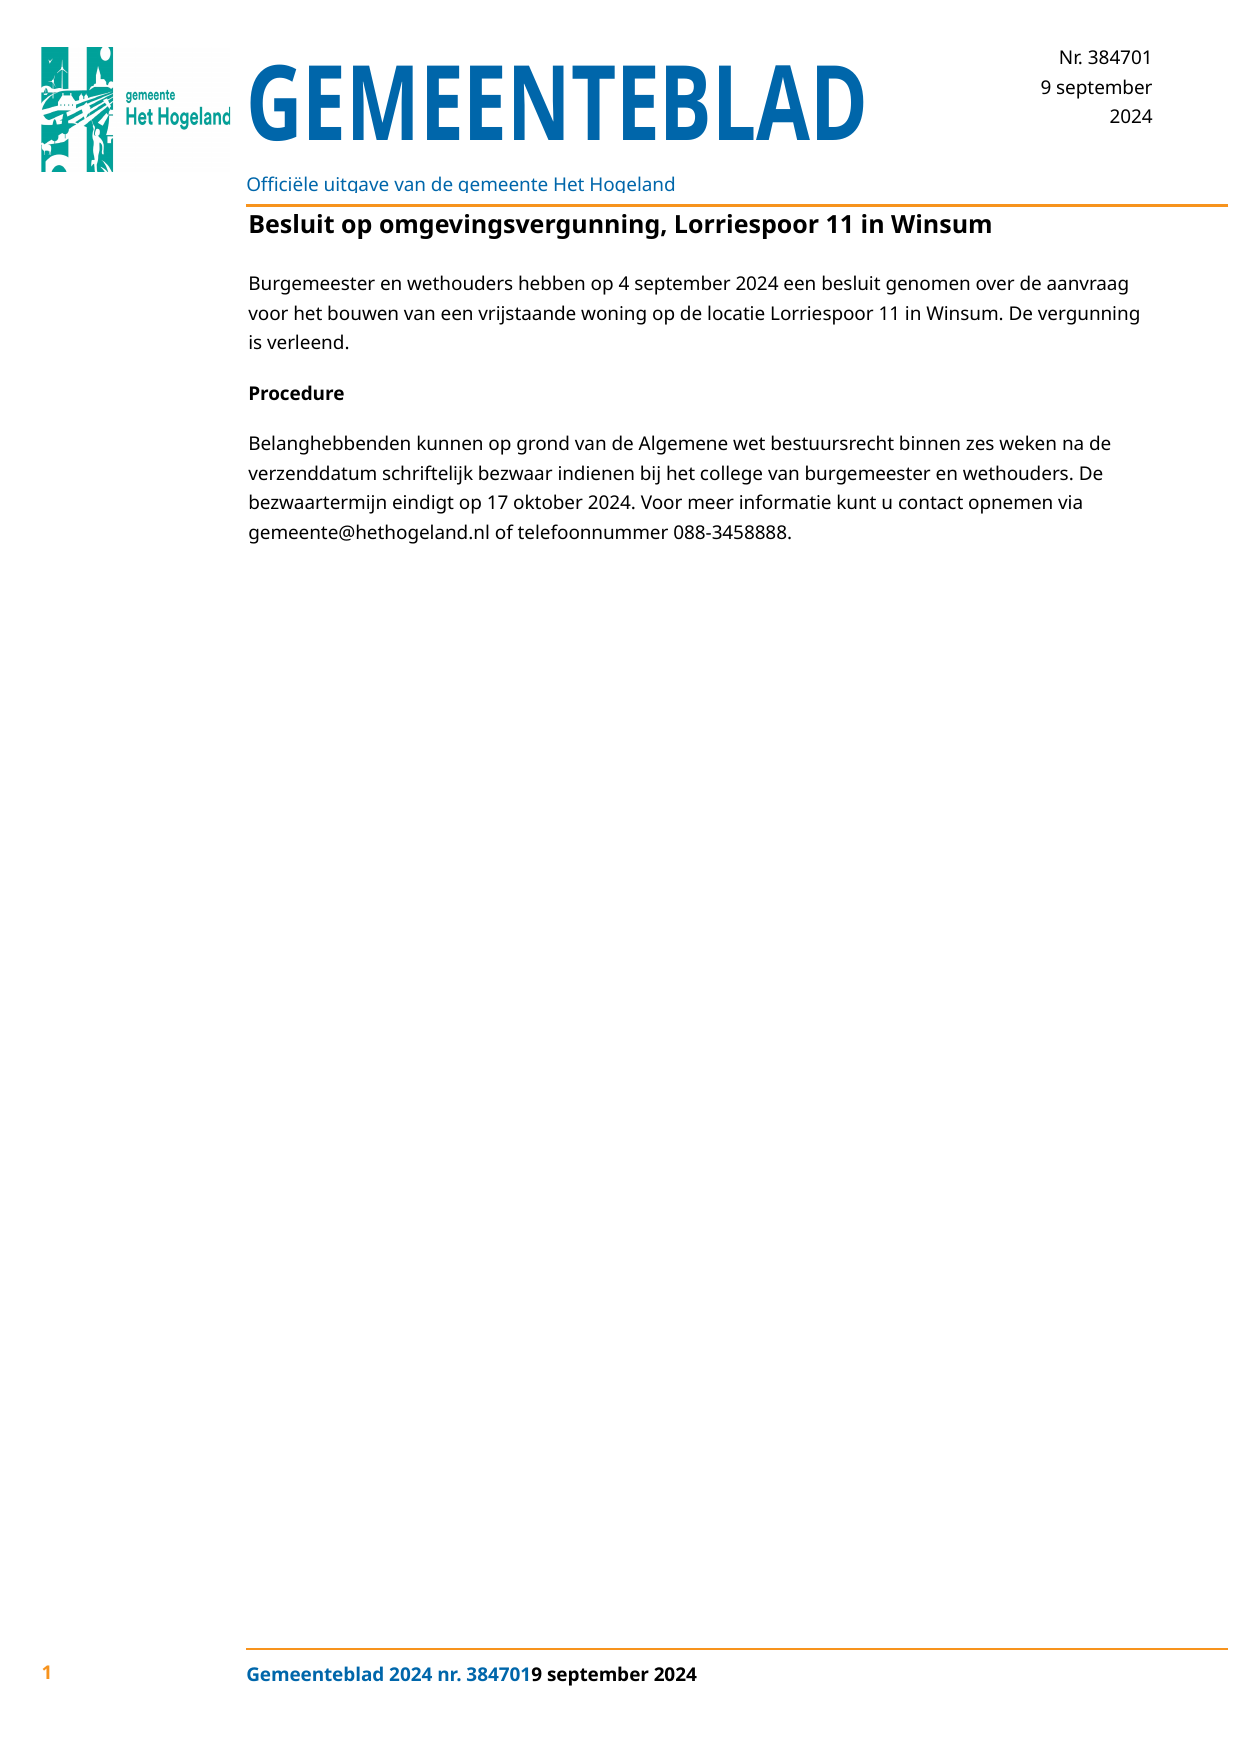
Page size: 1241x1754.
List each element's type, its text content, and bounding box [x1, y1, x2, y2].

text Procedure [248, 380, 1152, 406]
text Burgemeester en wethouders hebben op 4 september 2024 een besluit genomen over de aanvraag voor het bouwen van een vrijstaande woning op de locatie Lorriespoor 11 in Winsum. De vergunning is verleend. [248, 270, 1152, 355]
text Besluit op omgevingsvergunning, Lorriespoor 11 in Winsum [248, 207, 1152, 241]
picture [41, 47, 231, 172]
text Belanghebbenden kunnen op grond van de Algemene wet bestuursrecht binnen zes weken na de verzenddatum schriftelijk bezwaar indienen bij het college van burgemeester en wethouders. De bezwaartermijn eindigt op 17 oktober 2024. Voor meer informatie kunt u contact opnemen via gemeente@hethogeland.nl of telefoonnummer 088-3458888. [248, 430, 1152, 545]
